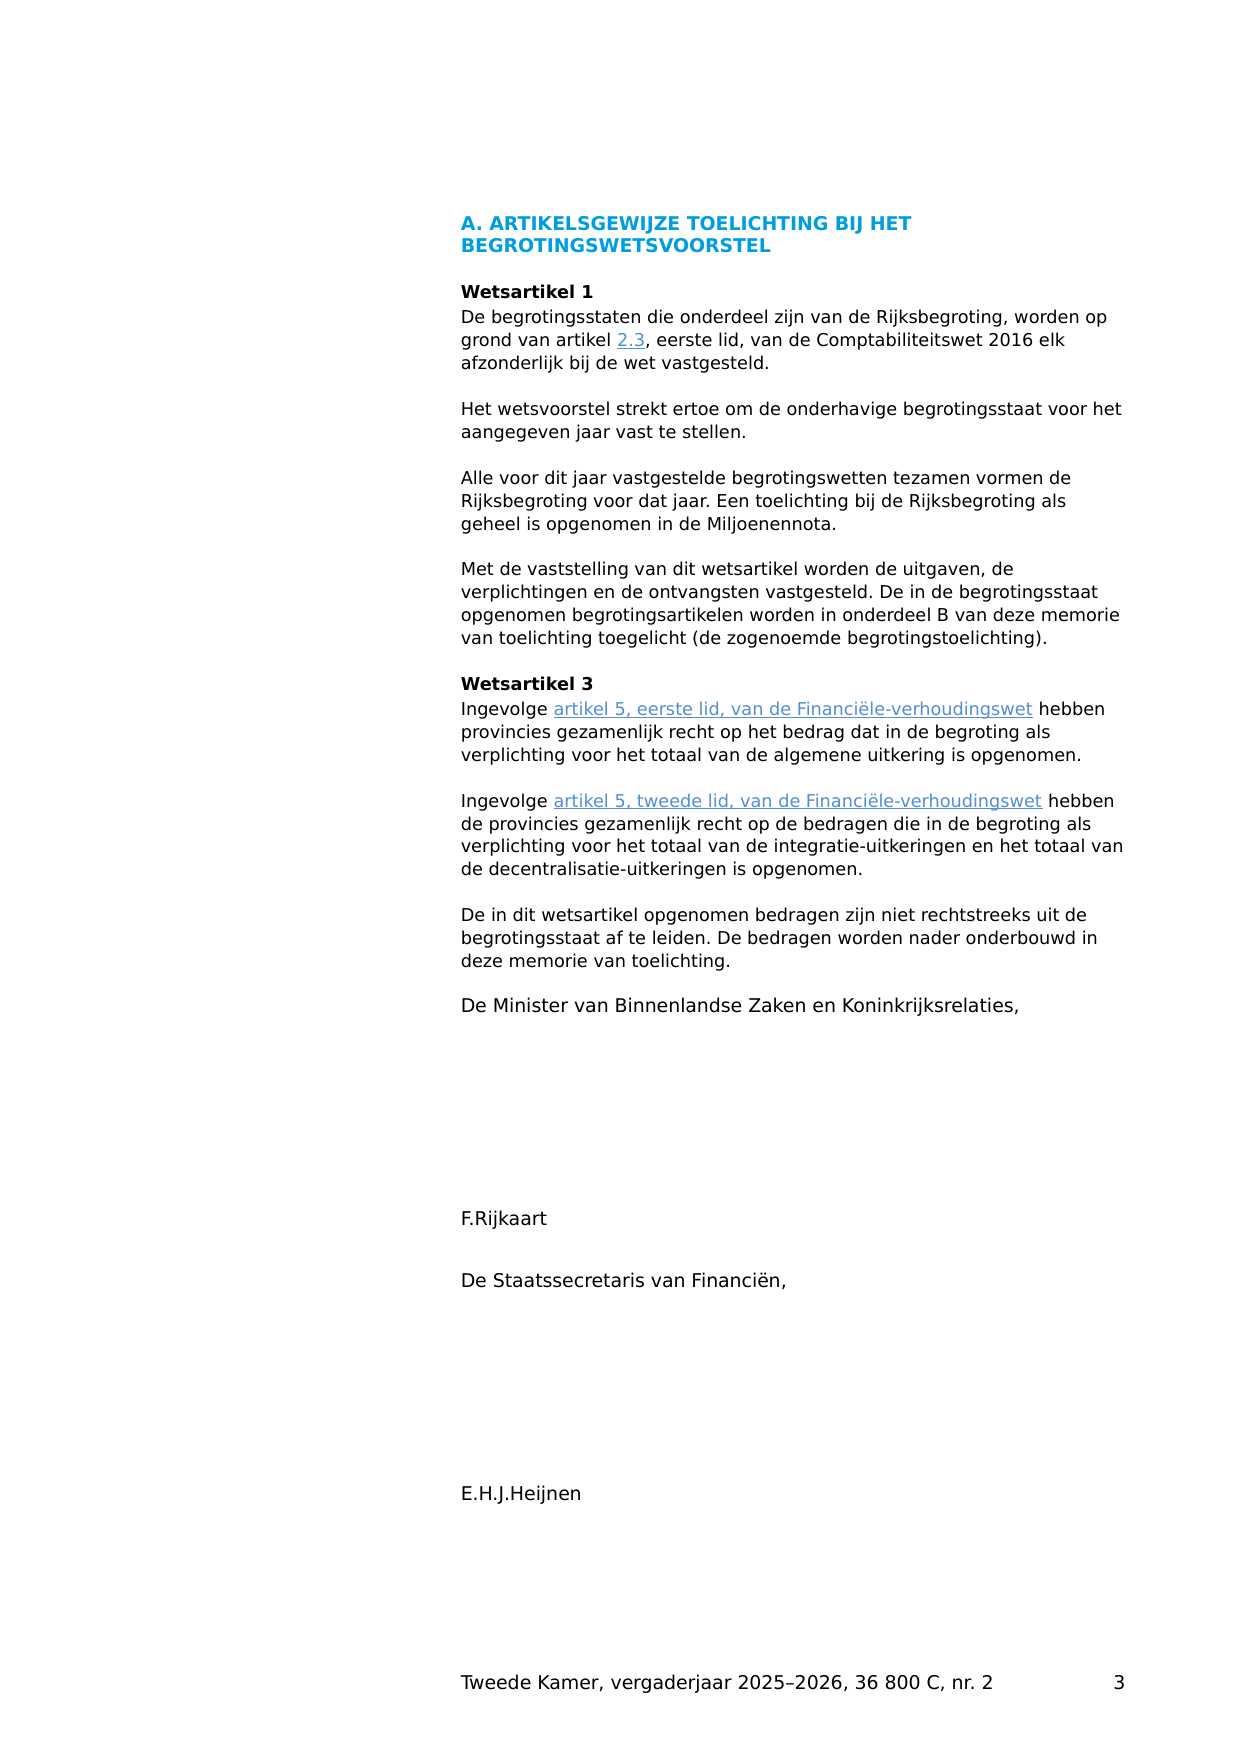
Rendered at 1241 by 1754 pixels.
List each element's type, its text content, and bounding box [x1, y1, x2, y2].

text E.H.J.Heijnen [461, 1483, 1125, 1505]
text Het wetsvoorstel strekt ertoe om de onderhavige begrotingsstaat voor het aangegeven jaar vast te stellen. [461, 397, 1125, 443]
text De in dit wetsartikel opgenomen bedragen zijn niet rechtstreeks uit de begrotingsstaat af te leiden. De bedragen worden nader onderbouwd in deze memorie van toelichting. [461, 903, 1125, 972]
text Met de vaststelling van dit wetsartikel worden de uitgaven, de verplichtingen en de ontvangsten vastgesteld. De in de begrotingsstaat opgenomen begrotingsartikelen worden in onderdeel B van deze memorie van toelichting toegelicht (de zogenoemde begrotingstoelichting). [461, 557, 1125, 649]
text Ingevolge artikel 5, tweede lid, van de Financiële-verhoudingswet hebben de provincies gezamenlijk recht op de bedragen die in de begroting als verplichting voor het totaal van de integratie-uitkeringen en het totaal van de decentralisatie-uitkeringen is opgenomen. [461, 789, 1125, 880]
text F.Rijkaart [461, 1208, 1125, 1229]
text Ingevolge artikel 5, eerste lid, van de Financiële-verhoudingswet hebben provincies gezamenlijk recht op het bedrag dat in de begroting als verplichting voor het totaal van de algemene uitkering is opgenomen. [461, 697, 1125, 766]
text De Staatssecretaris van Financiën, [461, 1270, 1125, 1292]
text Wetsartikel 3 [461, 672, 1125, 695]
text Wetsartikel 1 [461, 280, 1125, 303]
text De Minister van Binnenlandse Zaken en Koninkrijksrelaties, [461, 995, 1125, 1017]
text De begrotingsstaten die onderdeel zijn van de Rijksbegroting, worden op grond van artikel 2.3, eerste lid, van de Comptabiliteitswet 2016 elk afzonderlijk bij de wet vastgesteld. [461, 305, 1125, 374]
title A. Artikelsgewijze toelichting bij het begrotingswetsvoorstel [461, 213, 1125, 257]
text Alle voor dit jaar vastgestelde begrotingswetten tezamen vormen de Rijksbegroting voor dat jaar. Een toelichting bij de Rijksbegroting als geheel is opgenomen in de Miljoenennota. [461, 466, 1125, 534]
